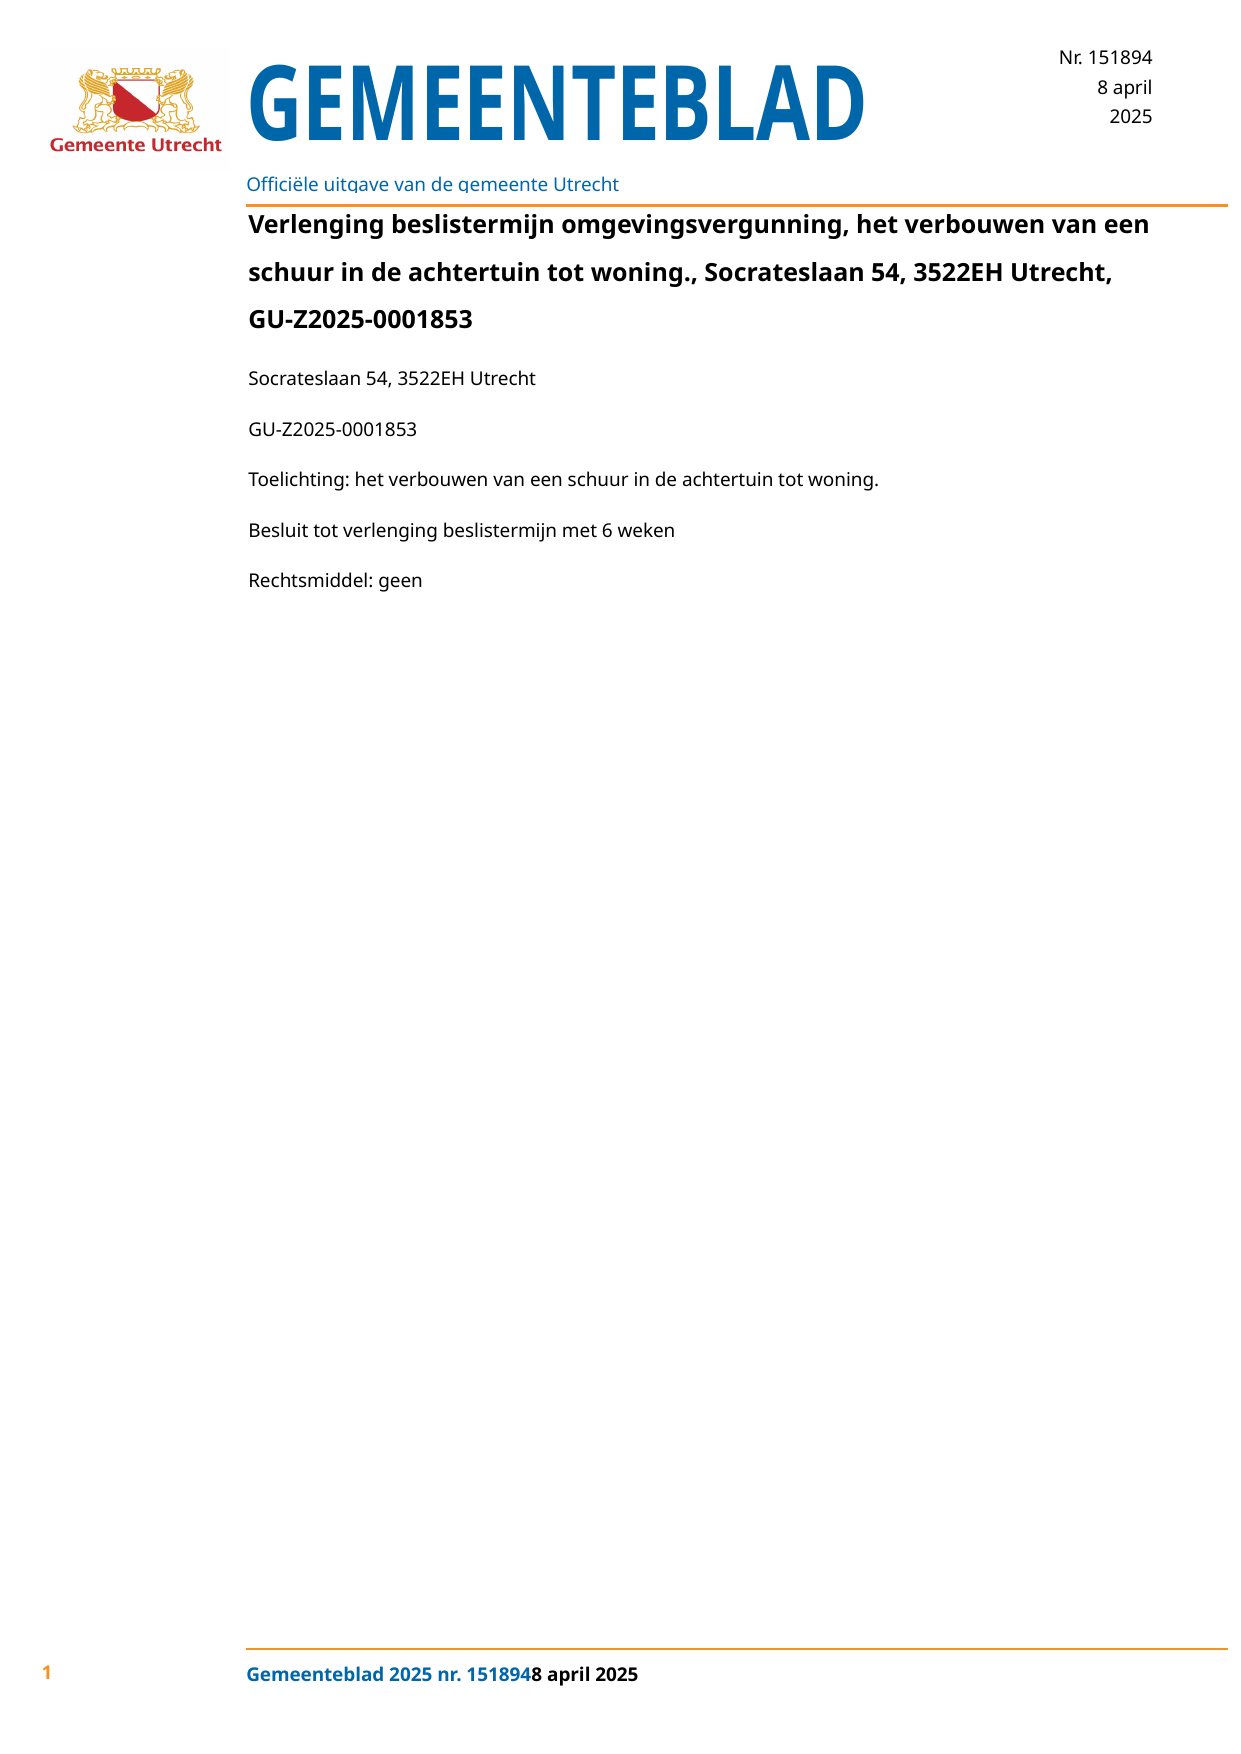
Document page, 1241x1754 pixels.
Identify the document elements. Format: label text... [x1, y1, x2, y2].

picture [41, 47, 231, 172]
text GU-Z2025-0001853 [248, 416, 1152, 442]
text Besluit tot verlenging beslistermijn met 6 weken [248, 517, 1152, 542]
text Socrateslaan 54, 3522EH Utrecht [248, 366, 1152, 391]
text Toelichting: het verbouwen van een schuur in de achtertuin tot woning. [248, 466, 1152, 492]
text Rechtsmiddel: geen [248, 567, 1152, 593]
text Verlenging beslistermijn omgevingsvergunning, het verbouwen van een schuur in de achtertuin tot woning., Socrateslaan 54, 3522EH Utrecht, GU-Z2025-0001853 [248, 207, 1152, 336]
